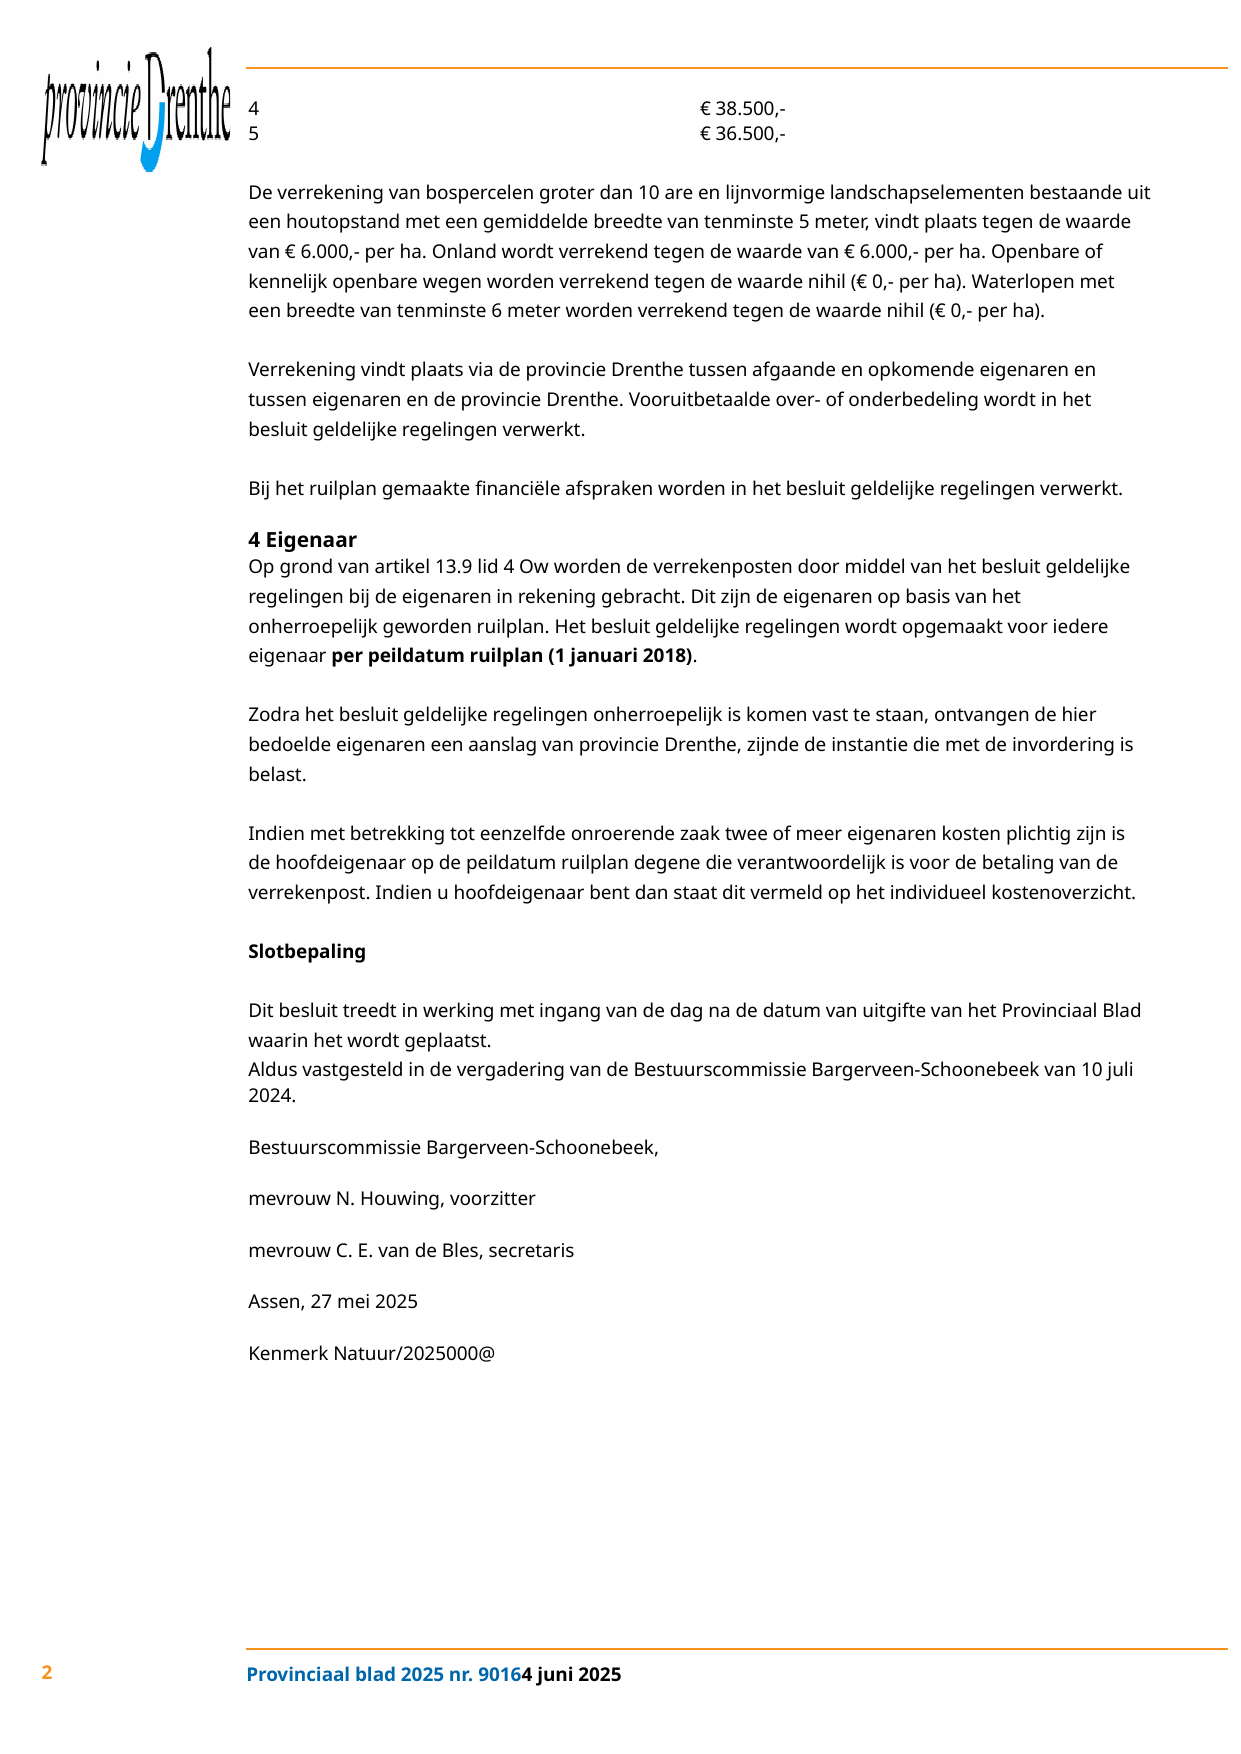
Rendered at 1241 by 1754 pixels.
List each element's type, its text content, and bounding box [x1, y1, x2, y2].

text Kenmerk Natuur/2025000@ [248, 1340, 1152, 1365]
table_cell 5 [248, 121, 700, 146]
table_cell 4 [248, 95, 700, 121]
text Verrekening vindt plaats via de provincie Drenthe tussen afgaande en opkomende eigenaren en tussen eigenaren en de provincie Drenthe. Vooruitbetaalde over- of onderbedeling wordt in het besluit geldelijke regelingen verwerkt. [248, 357, 1152, 441]
table_cell € 38.500,- [700, 95, 1152, 121]
text Op grond van artikel 13.9 lid 4 Ow worden de verrekenposten door middel van het besluit geldelijke regelingen bij de eigenaren in rekening gebracht. Dit zijn de eigenaren op basis van het onherroepelijk geworden ruilplan. Het besluit geldelijke regelingen wordt opgemaakt voor iedere eigenaar per peildatum ruilplan (1 januari 2018). [248, 554, 1152, 668]
table_cell € 36.500,- [700, 121, 1152, 146]
text Indien met betrekking tot eenzelfde onroerende zaak twee of meer eigenaren kosten plichtig zijn is de hoofdeigenaar op de peildatum ruilplan degene die verantwoordelijk is voor de betaling van de verrekenpost. Indien u hoofdeigenaar bent dan staat dit vermeld op het individueel kostenoverzicht. [248, 820, 1152, 905]
text Bij het ruilplan gemaakte financiële afspraken worden in het besluit geldelijke regelingen verwerkt. [248, 475, 1152, 501]
picture [41, 47, 231, 172]
text Slotbepaling [248, 938, 1152, 964]
text Bestuurscommissie Bargerveen-Schoonebeek, [248, 1134, 1152, 1159]
text Assen, 27 mei 2025 [248, 1288, 1152, 1314]
text 4 Eigenaar [248, 525, 1152, 554]
text mevrouw N. Houwing, voorzitter [248, 1185, 1152, 1211]
text Aldus vastgesteld in de vergadering van de Bestuurscommissie Bargerveen-Schoonebeek van 10 juli 2024. [248, 1057, 1152, 1108]
text Dit besluit treedt in werking met ingang van de dag na de datum van uitgifte van het Provinciaal Blad waarin het wordt geplaatst. [248, 997, 1152, 1053]
text De verrekening van bospercelen groter dan 10 are en lijnvormige landschapselementen bestaande uit een houtopstand met een gemiddelde breedte van tenminste 5 meter, vindt plaats tegen de waarde van € 6.000,- per ha. Onland wordt verrekend tegen de waarde van € 6.000,- per ha. Openbare of kennelijk openbare wegen worden verrekend tegen de waarde nihil (€ 0,- per ha). Waterlopen met een breedte van tenminste 6 meter worden verrekend tegen de waarde nihil (€ 0,- per ha). [248, 179, 1152, 323]
text mevrouw C. E. van de Bles, secretaris [248, 1237, 1152, 1262]
text Zodra het besluit geldelijke regelingen onherroepelijk is komen vast te staan, ontvangen de hier bedoelde eigenaren een aanslag van provincie Drenthe, zijnde de instantie die met de invordering is belast. [248, 702, 1152, 787]
